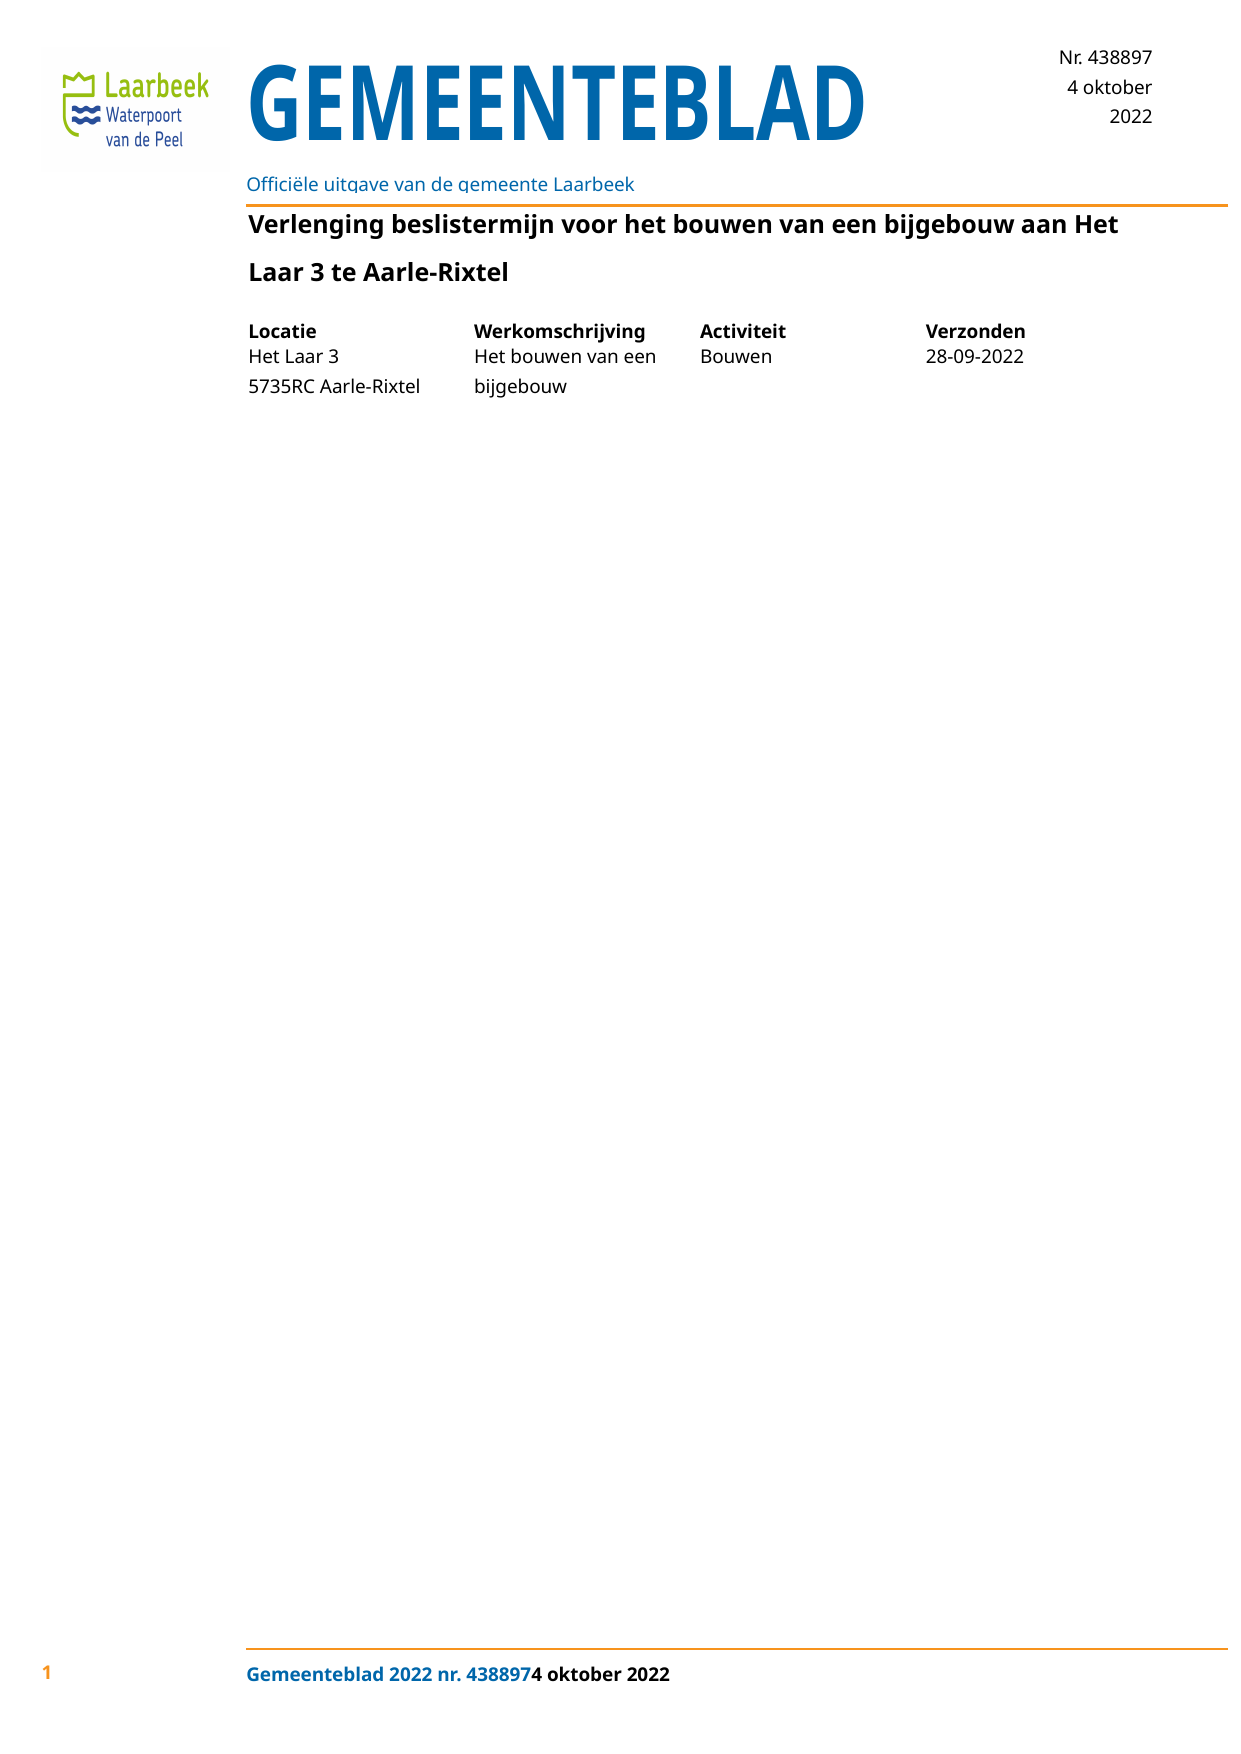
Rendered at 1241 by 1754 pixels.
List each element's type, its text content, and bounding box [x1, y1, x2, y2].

table_cell 28-09-2022 [926, 344, 1152, 399]
table_cell Het Laar 3 5735RC Aarle-Rixtel [248, 344, 474, 399]
table_header Werkomschrijving [474, 318, 700, 344]
table_header Locatie [248, 318, 474, 344]
table_header Activiteit [700, 318, 926, 344]
table_cell Bouwen [700, 344, 926, 399]
table_cell Het bouwen van een bijgebouw [474, 344, 700, 399]
table_header Verzonden [926, 318, 1152, 344]
text Verlenging beslistermijn voor het bouwen van een bijgebouw aan Het Laar 3 te Aarle-Rixtel [248, 207, 1152, 288]
picture [41, 47, 231, 172]
